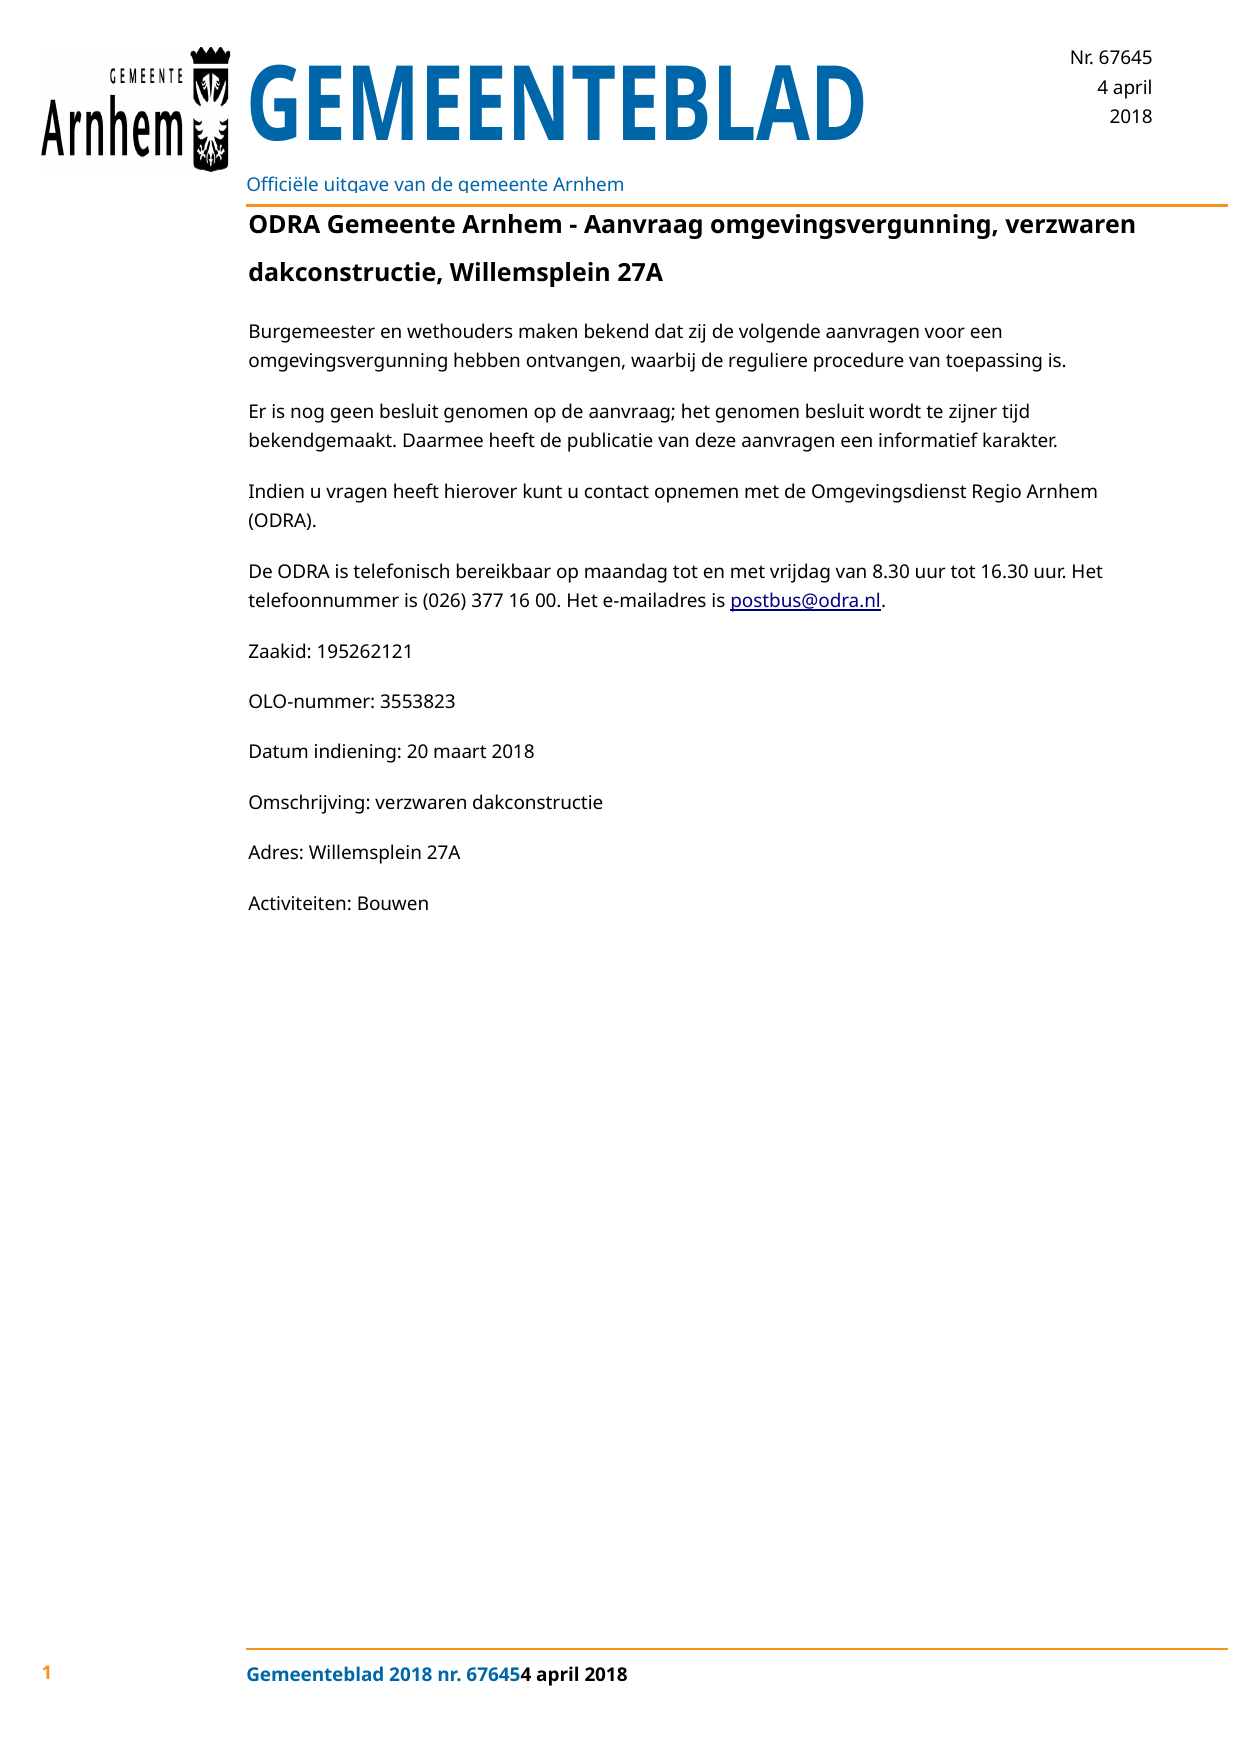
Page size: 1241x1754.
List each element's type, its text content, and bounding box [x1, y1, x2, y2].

text Activiteiten: Bouwen [248, 890, 1152, 916]
text ODRA Gemeente Arnhem - Aanvraag omgevingsvergunning, verzwaren dakconstructie, Willemsplein 27A [248, 207, 1152, 288]
text Burgemeester en wethouders maken bekend dat zij de volgende aanvragen voor een omgevingsvergunning hebben ontvangen, waarbij de reguliere procedure van toepassing is. [248, 318, 1152, 373]
text Indien u vragen heeft hierover kunt u contact opnemen met de Omgevingsdienst Regio Arnhem (ODRA). [248, 478, 1152, 533]
text De ODRA is telefonisch bereikbaar op maandag tot en met vrijdag van 8.30 uur tot 16.30 uur. Het telefoonnummer is (026) 377 16 00. Het e-mailadres is postbus@odra.nl. [248, 558, 1152, 613]
text Datum indiening: 20 maart 2018 [248, 739, 1152, 764]
text Er is nog geen besluit genomen op de aanvraag; het genomen besluit wordt te zijner tijd bekendgemaakt. Daarmee heeft de publicatie van deze aanvragen een informatief karakter. [248, 398, 1152, 453]
picture [41, 47, 231, 172]
text OLO-nummer: 3553823 [248, 688, 1152, 714]
text Adres: Willemsplein 27A [248, 839, 1152, 865]
text Zaakid: 195262121 [248, 638, 1152, 664]
text Omschrijving: verzwaren dakconstructie [248, 789, 1152, 815]
